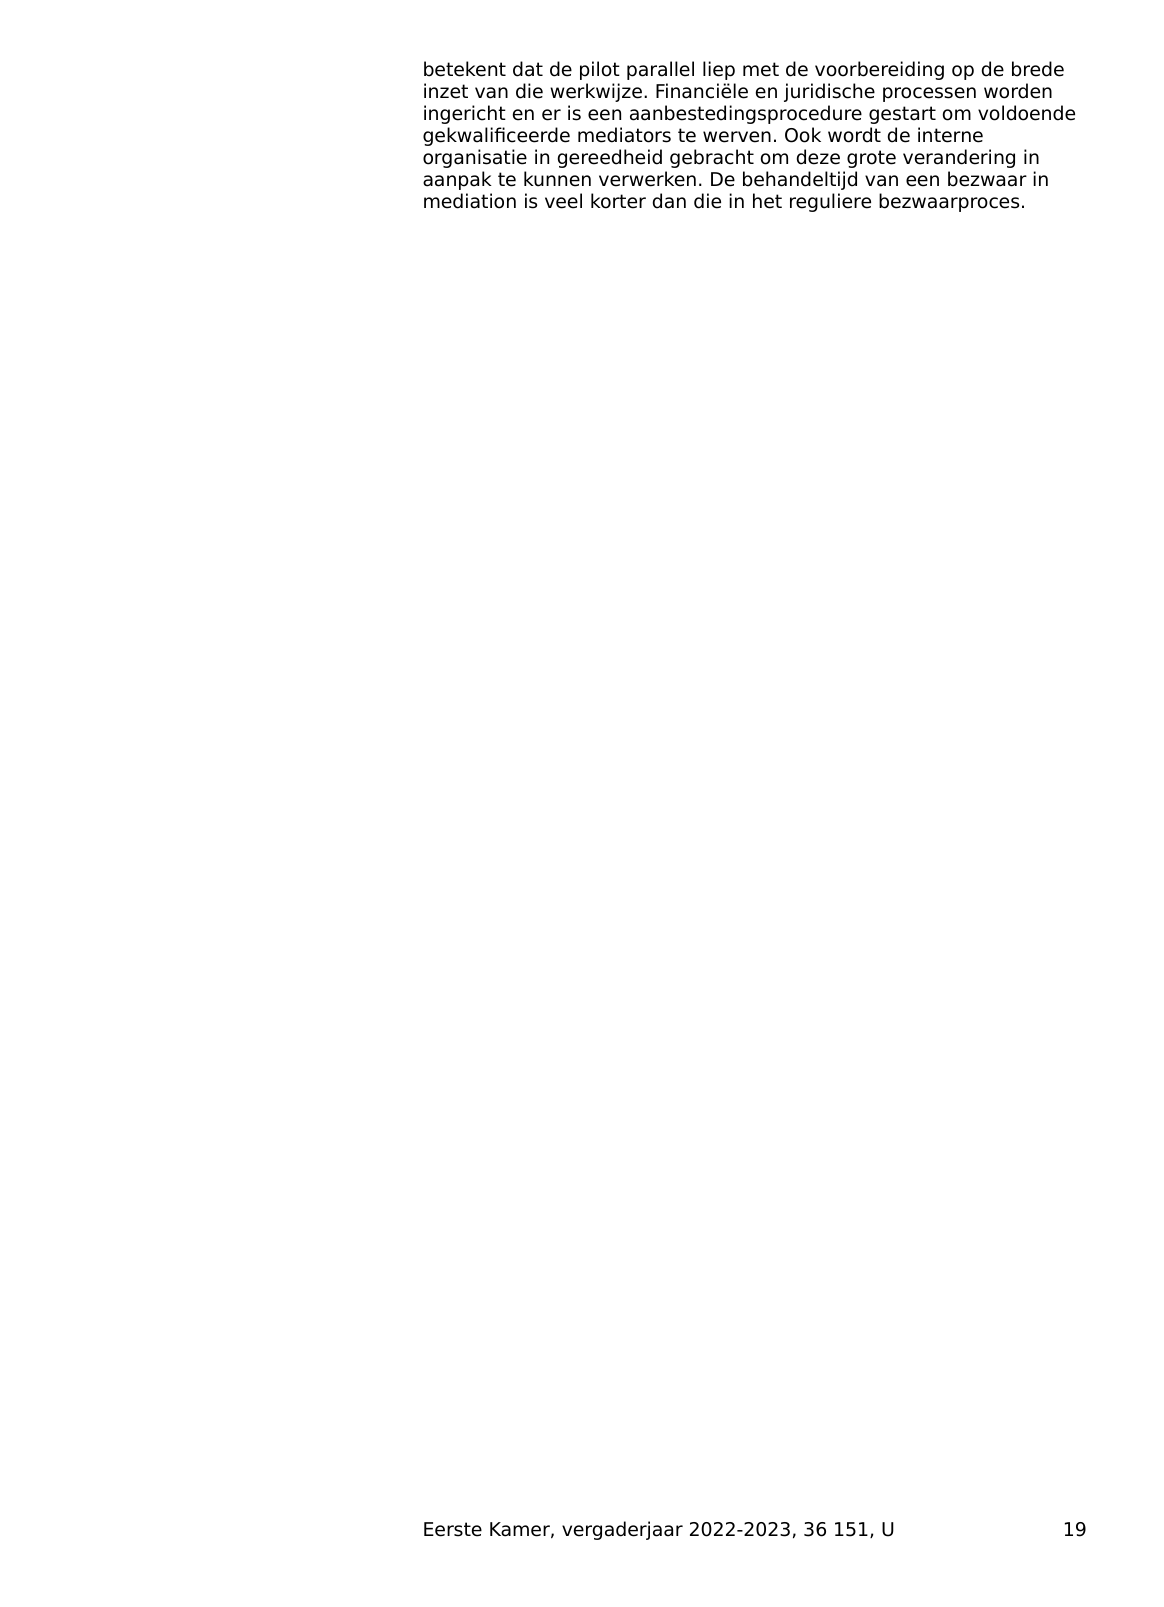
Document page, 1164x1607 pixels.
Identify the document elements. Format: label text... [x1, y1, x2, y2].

text betekent dat de pilot parallel liep met de voorbereiding op de brede inzet van die werkwijze. Financiële en juridische processen worden ingericht en er is een aanbestedingsprocedure gestart om voldoende gekwalificeerde mediators te werven. Ook wordt de interne organisatie in gereedheid gebracht om deze grote verandering in aanpak te kunnen verwerken. De behandeltijd van een bezwaar in mediation is veel korter dan die in het reguliere bezwaarproces. [422, 59, 1087, 213]
